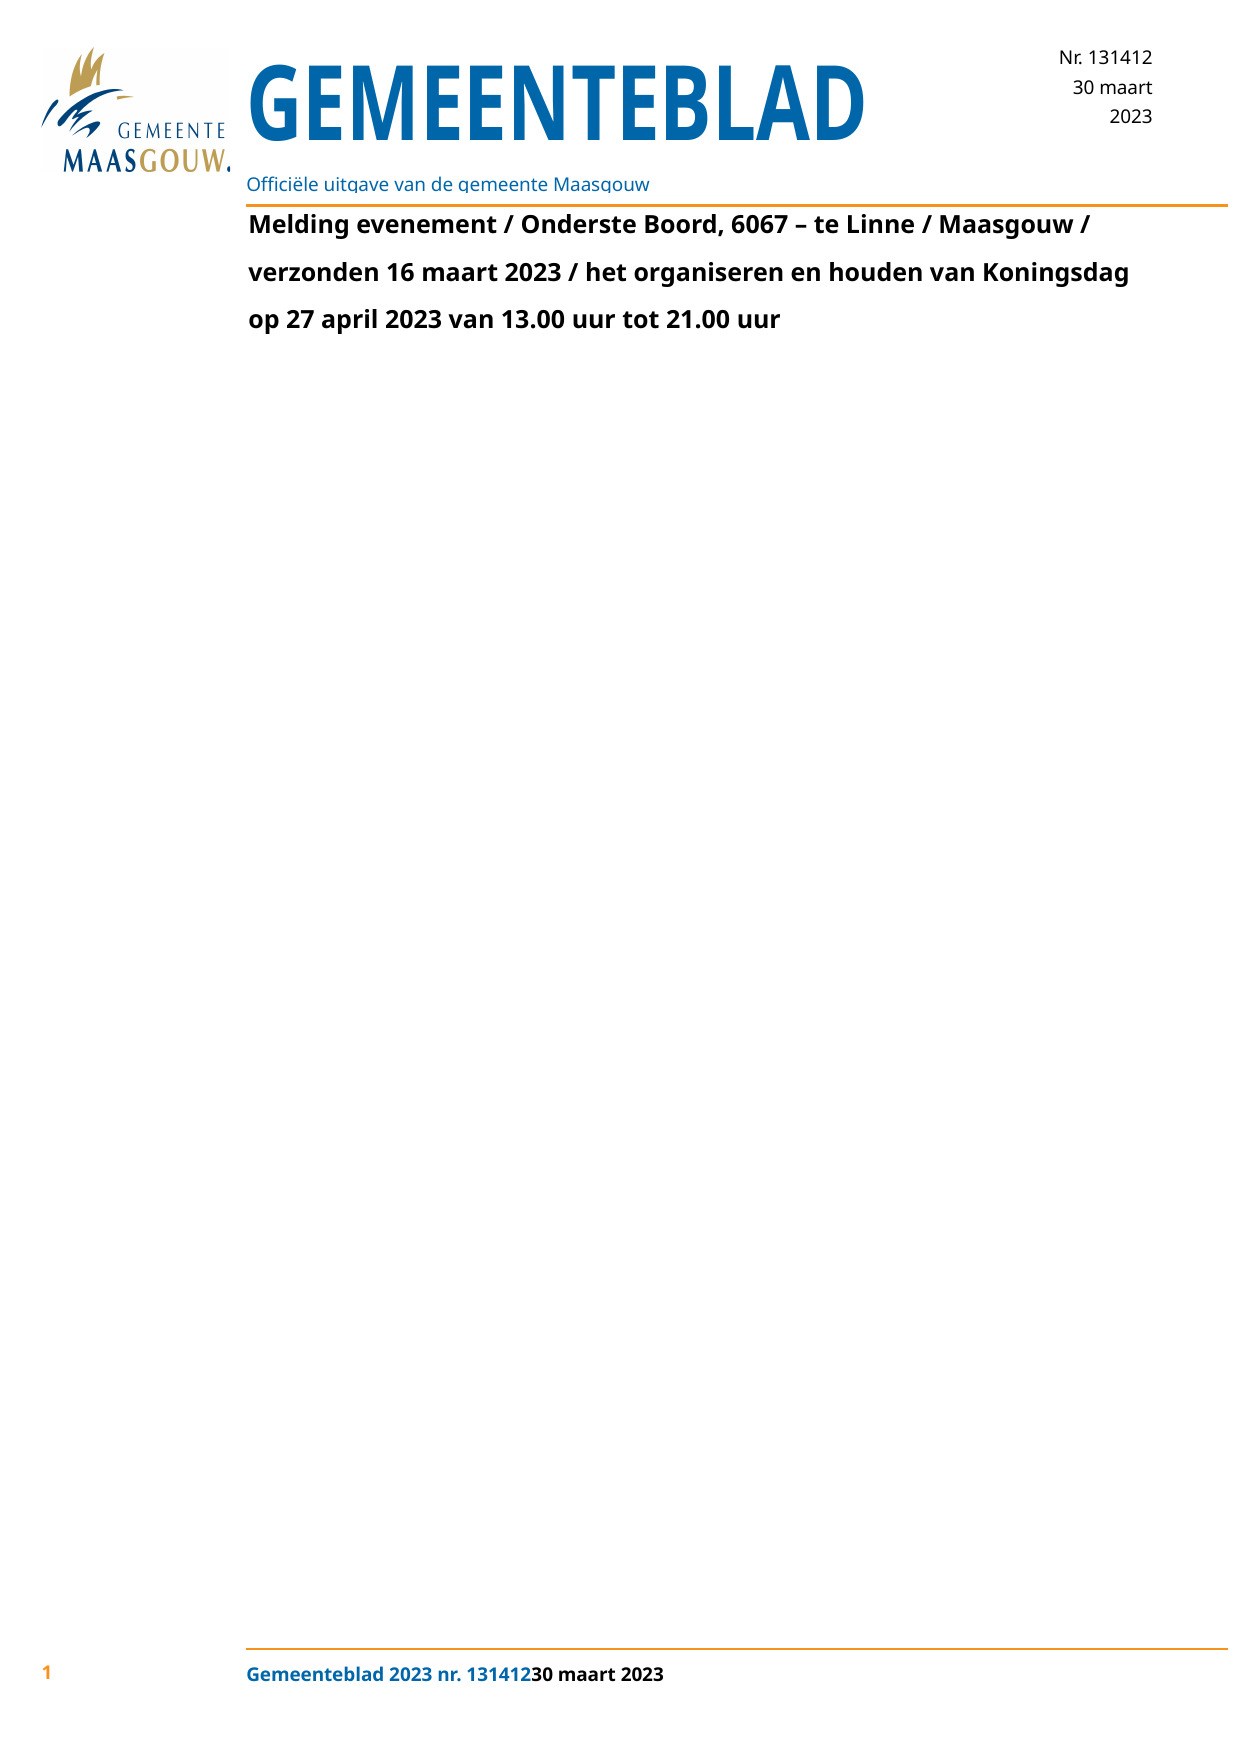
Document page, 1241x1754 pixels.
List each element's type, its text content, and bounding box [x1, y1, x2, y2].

text Melding evenement / Onderste Boord, 6067 – te Linne / Maasgouw / verzonden 16 maart 2023 / het organiseren en houden van Koningsdag op 27 april 2023 van 13.00 uur tot 21.00 uur [248, 207, 1152, 336]
picture [41, 47, 231, 172]
